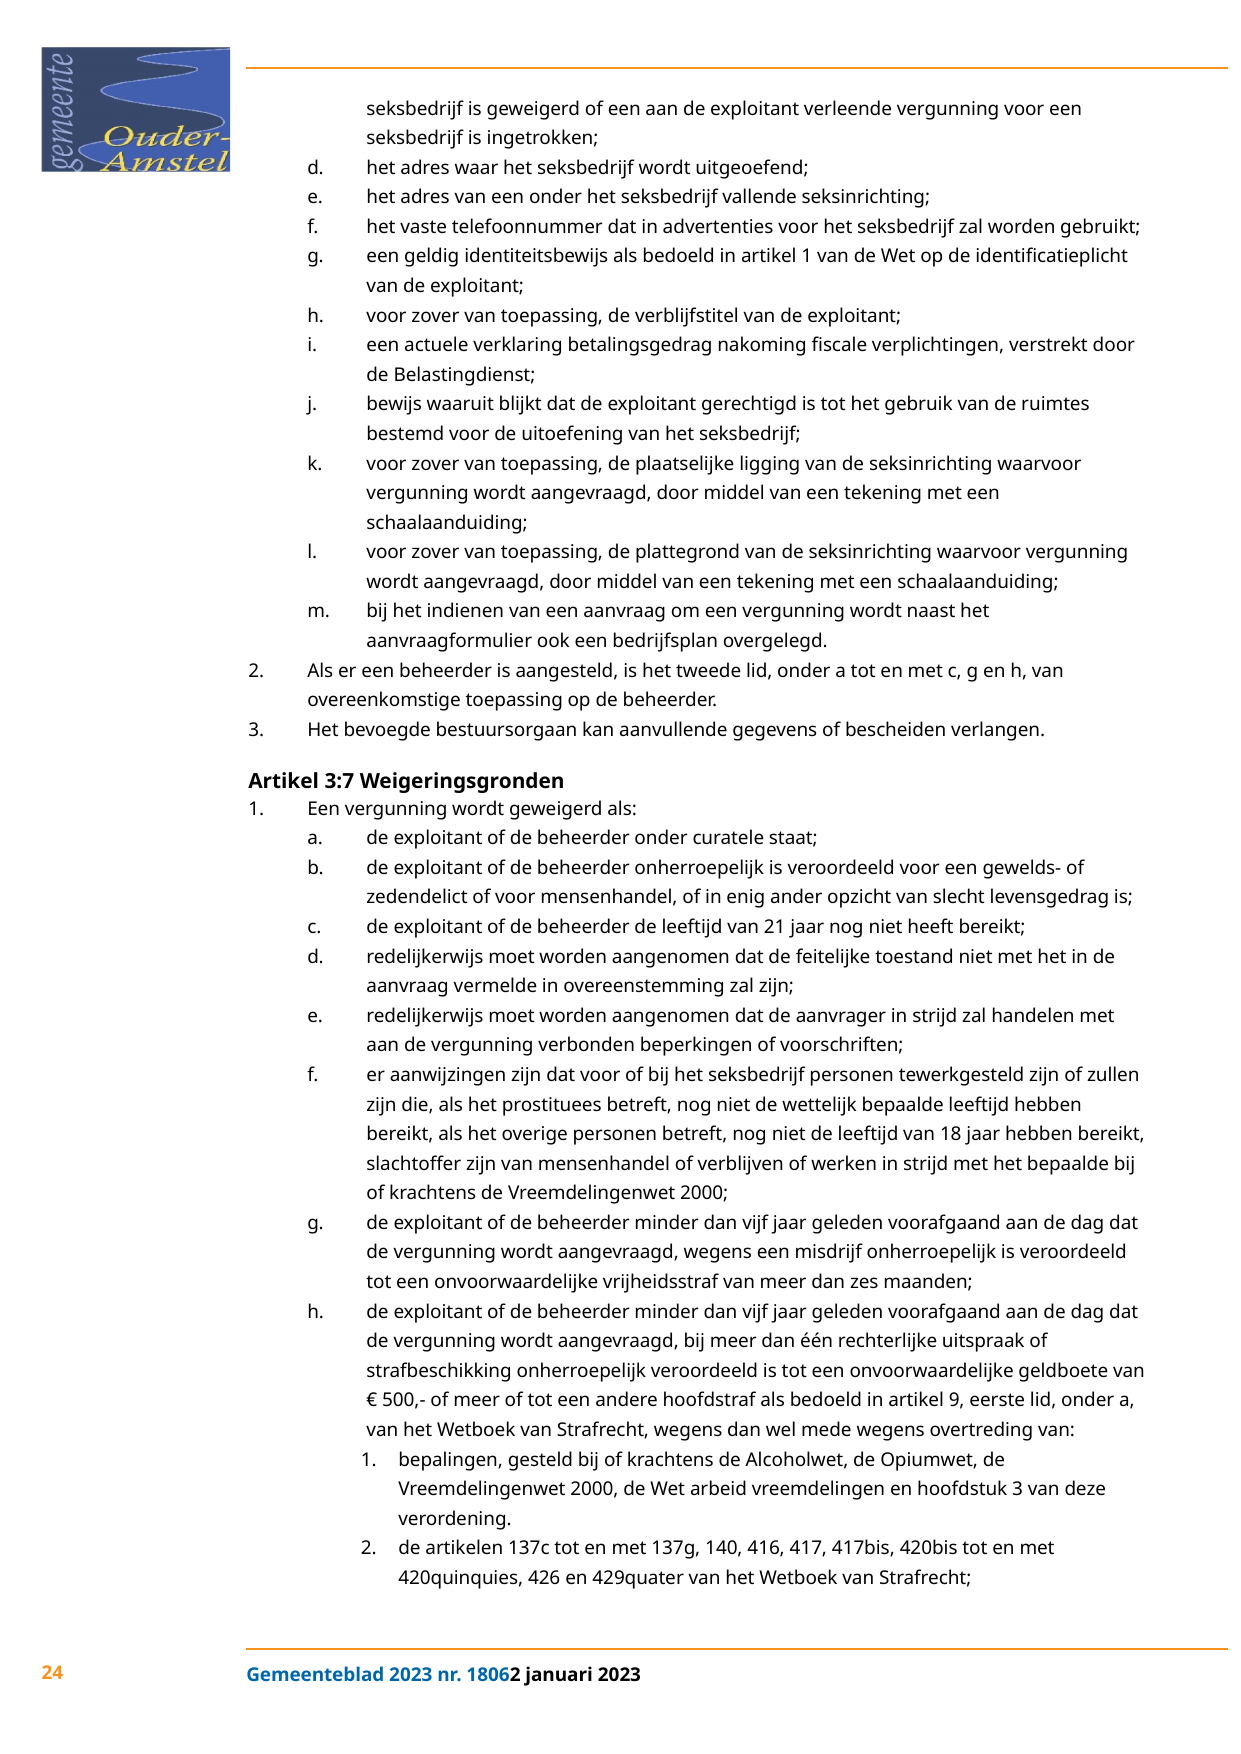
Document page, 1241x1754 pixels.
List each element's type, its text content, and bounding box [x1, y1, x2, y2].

list redelijkerwijs moet worden aangenomen dat de feitelijke toestand niet met het in de aanvraag vermelde in overeenstemming zal zijn; [307, 943, 1152, 998]
list een geldig identiteitsbewijs als bedoeld in artikel 1 van de Wet op de identificatieplicht van de exploitant; [307, 243, 1152, 298]
list voor zover van toepassing, de plattegrond van de seksinrichting waarvoor vergunning wordt aangevraagd, door middel van een tekening met een schaalaanduiding; [307, 538, 1152, 594]
list bepalingen, gesteld bij of krachtens de Alcoholwet, de Opiumwet, de Vreemdelingenwet 2000, de Wet arbeid vreemdelingen en hoofdstuk 3 van deze verordening. [361, 1446, 1152, 1531]
list de exploitant of de beheerder de leeftijd van 21 jaar nog niet heeft bereikt; [307, 913, 1152, 939]
list Als er een beheerder is aangesteld, is het tweede lid, onder a tot en met c, g en h, van overeenkomstige toepassing op de beheerder. [248, 657, 1152, 712]
list het vaste telefoonnummer dat in advertenties voor het seksbedrijf zal worden gebruikt; [307, 213, 1152, 239]
list de exploitant of de beheerder minder dan vijf jaar geleden voorafgaand aan de dag dat de vergunning wordt aangevraagd, wegens een misdrijf onherroepelijk is veroordeeld tot een onvoorwaardelijke vrijheidsstraf van meer dan zes maanden; [307, 1209, 1152, 1294]
list een actuele verklaring betalingsgedrag nakoming fiscale verplichtingen, verstrekt door de Belastingdienst; [307, 331, 1152, 387]
list bewijs waaruit blijkt dat de exploitant gerechtigd is tot het gebruik van de ruimtes bestemd voor de uitoefening van het seksbedrijf; [307, 391, 1152, 446]
list het adres waar het seksbedrijf wordt uitgeoefend; [307, 154, 1152, 180]
list het adres van een onder het seksbedrijf vallende seksinrichting; [307, 183, 1152, 209]
list de exploitant of de beheerder onherroepelijk is veroordeeld voor een gewelds- of zedendelict of voor mensenhandel, of in enig ander opzicht van slecht levensgedrag is; [307, 854, 1152, 909]
picture [41, 47, 231, 172]
list de artikelen 137c tot en met 137g, 140, 416, 417, 417bis, 420bis tot en met 420quinquies, 426 en 429quater van het Wetboek van Strafrecht; [361, 1534, 1152, 1590]
list de exploitant of de beheerder minder dan vijf jaar geleden voorafgaand aan de dag dat de vergunning wordt aangevraagd, bij meer dan één rechterlijke uitspraak of strafbeschikking onherroepelijk veroordeeld is tot een onvoorwaardelijke geldboete van € 500,- of meer of tot een andere hoofdstraf als bedoeld in artikel 9, eerste lid, onder a, van het Wetboek van Strafrecht, wegens dan wel mede wegens overtreding van: [307, 1298, 1152, 1442]
list de exploitant of de beheerder onder curatele staat; [307, 824, 1152, 850]
list bij het indienen van een aanvraag om een vergunning wordt naast het aanvraagformulier ook een bedrijfsplan overgelegd. [307, 598, 1152, 653]
list Het bevoegde bestuursorgaan kan aanvullende gegevens of bescheiden verlangen. [248, 716, 1152, 742]
text Artikel 3:7 Weigeringsgronden [248, 766, 1152, 795]
list voor zover van toepassing, de plaatselijke ligging van de seksinrichting waarvoor vergunning wordt aangevraagd, door middel van een tekening met een schaalaanduiding; [307, 450, 1152, 535]
list er aanwijzingen zijn dat voor of bij het seksbedrijf personen tewerkgesteld zijn of zullen zijn die, als het prostituees betreft, nog niet de wettelijk bepaalde leeftijd hebben bereikt, als het overige personen betreft, nog niet de leeftijd van 18 jaar hebben bereikt, slachtoffer zijn van mensenhandel of verblijven of werken in strijd met het bepaalde bij of krachtens de Vreemdelingenwet 2000; [307, 1061, 1152, 1205]
list voor zover van toepassing, de verblijfstitel van de exploitant; [307, 302, 1152, 328]
list redelijkerwijs moet worden aangenomen dat de aanvrager in strijd zal handelen met aan de vergunning verbonden beperkingen of voorschriften; [307, 1002, 1152, 1057]
list Een vergunning wordt geweigerd als: [248, 795, 1152, 821]
list seksbedrijf is geweigerd of een aan de exploitant verleende vergunning voor een seksbedrijf is ingetrokken; [307, 95, 1152, 150]
